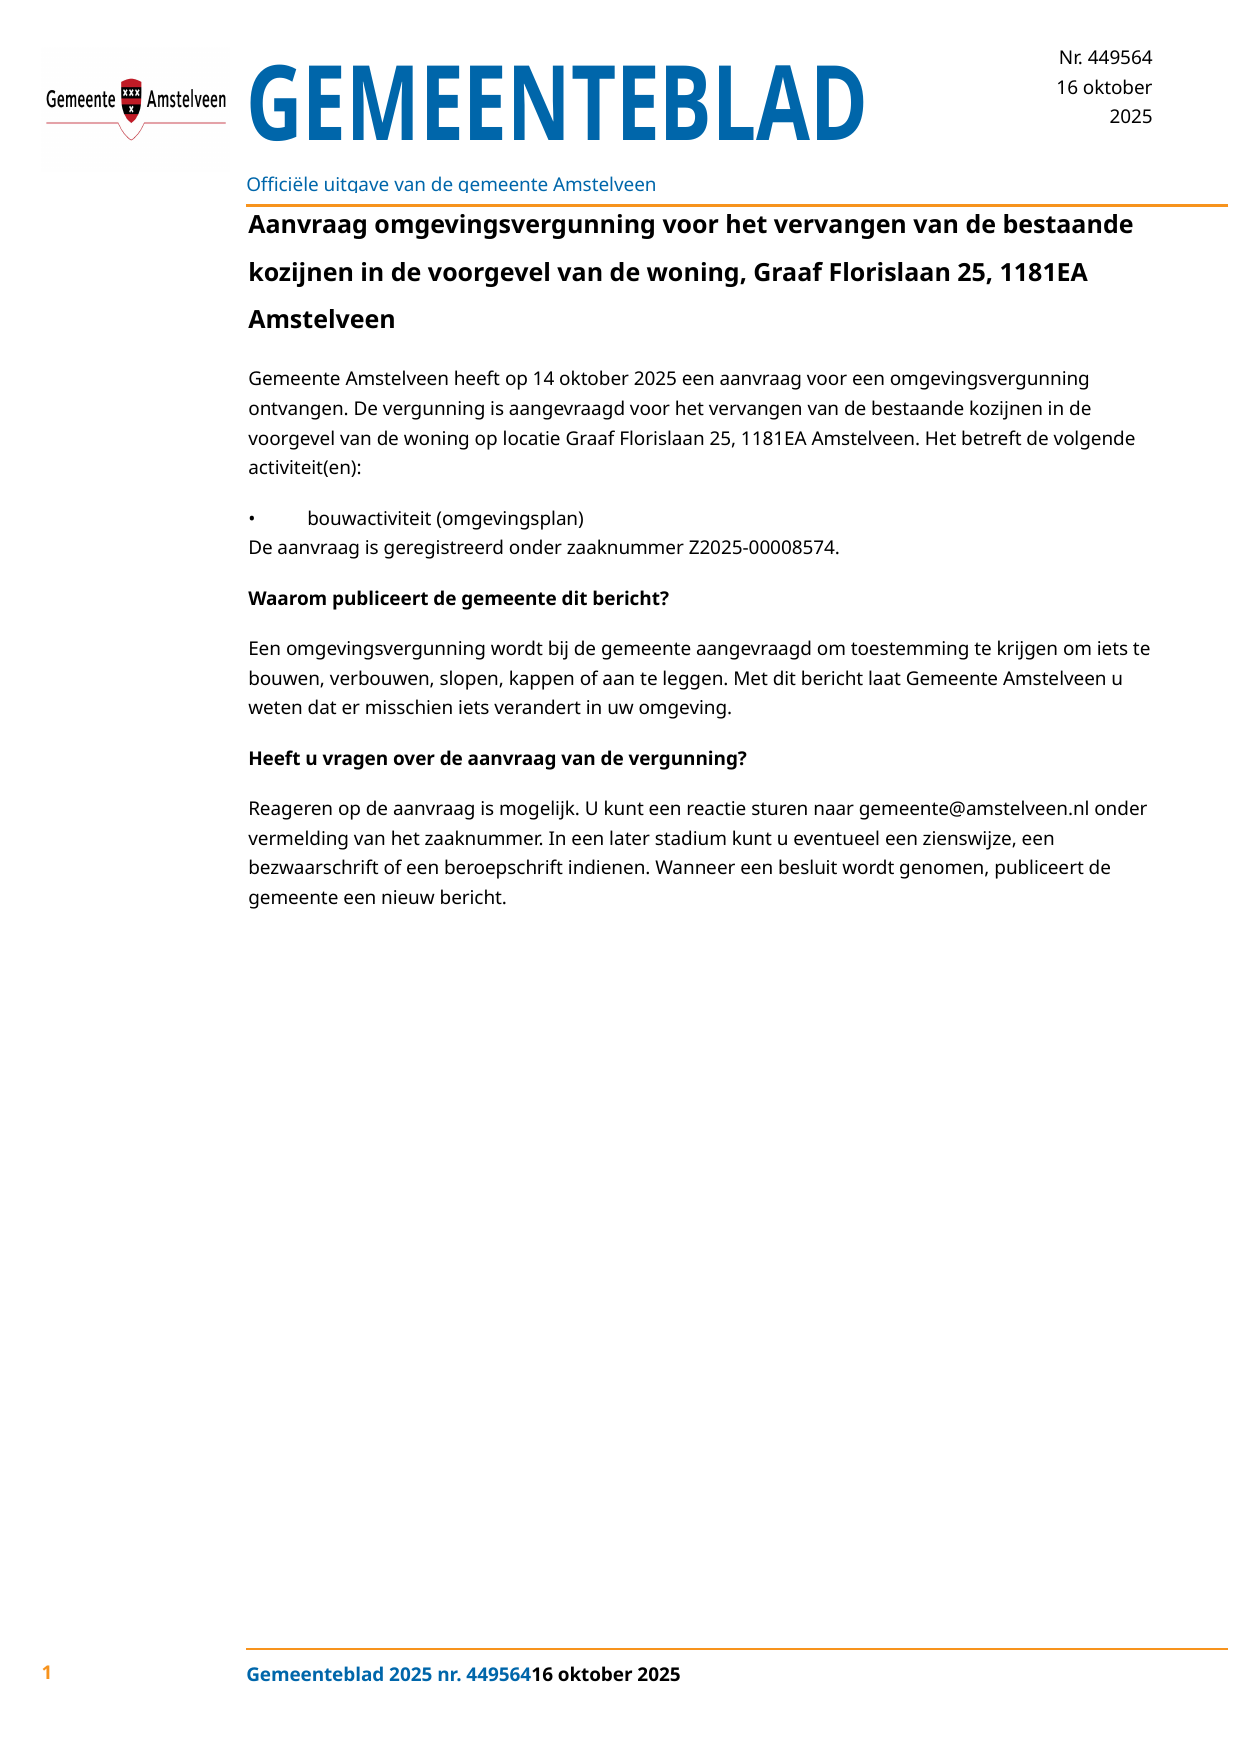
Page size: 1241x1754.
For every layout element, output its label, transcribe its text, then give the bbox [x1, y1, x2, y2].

text Gemeente Amstelveen heeft op 14 oktober 2025 een aanvraag voor een omgevingsvergunning ontvangen. De vergunning is aangevraagd voor het vervangen van de bestaande kozijnen in de voorgevel van de woning op locatie Graaf Florislaan 25, 1181EA Amstelveen. Het betreft de volgende activiteit(en): [248, 366, 1152, 480]
text Aanvraag omgevingsvergunning voor het vervangen van de bestaande kozijnen in de voorgevel van de woning, Graaf Florislaan 25, 1181EA Amstelveen [248, 207, 1152, 336]
text Een omgevingsvergunning wordt bij de gemeente aangevraagd om toestemming te krijgen om iets te bouwen, verbouwen, slopen, kappen of aan te leggen. Met dit bericht laat Gemeente Amstelveen u weten dat er misschien iets verandert in uw omgeving. [248, 635, 1152, 720]
text Waarom publiceert de gemeente dit bericht? [248, 585, 1152, 610]
text Reageren op de aanvraag is mogelijk. U kunt een reactie sturen naar gemeente@amstelveen.nl onder vermelding van het zaaknummer. In een later stadium kunt u eventueel een zienswijze, een bezwaarschrift of een beroepschrift indienen. Wanneer een besluit wordt genomen, publiceert de gemeente een nieuw bericht. [248, 795, 1152, 909]
text De aanvraag is geregistreerd onder zaaknummer Z2025-00008574. [248, 534, 1152, 560]
picture [41, 47, 231, 172]
text Heeft u vragen over de aanvraag van de vergunning? [248, 745, 1152, 770]
list bouwactiviteit (omgevingsplan) [248, 505, 1152, 530]
